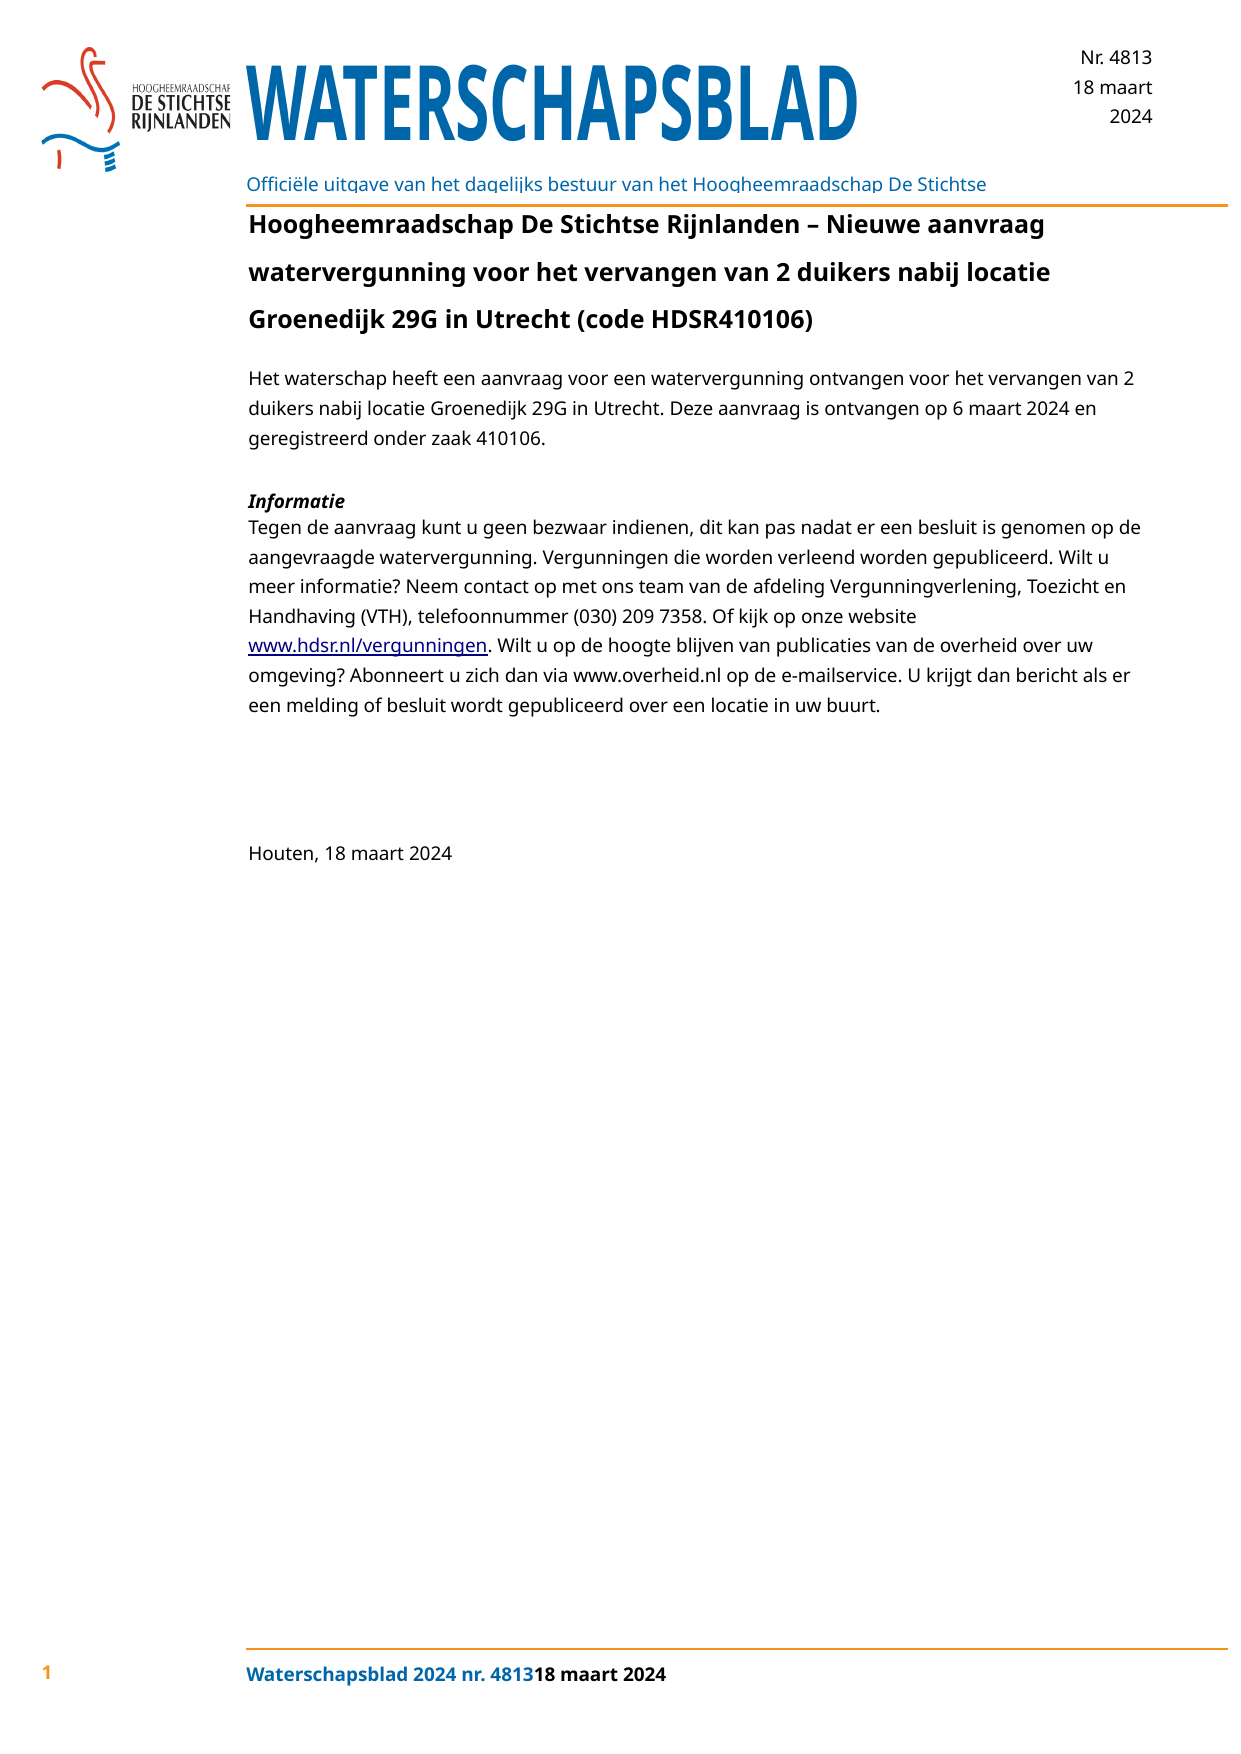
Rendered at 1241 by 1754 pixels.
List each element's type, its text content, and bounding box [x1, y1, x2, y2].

text Informatie [248, 489, 1152, 514]
text Houten, 18 maart 2024 [248, 841, 1152, 866]
text Hoogheemraadschap De Stichtse Rijnlanden – Nieuwe aanvraag watervergunning voor het vervangen van 2 duikers nabij locatie Groenedijk 29G in Utrecht (code HDSR410106) [248, 207, 1152, 336]
picture [41, 47, 231, 172]
text Het waterschap heeft een aanvraag voor een watervergunning ontvangen voor het vervangen van 2 duikers nabij locatie Groenedijk 29G in Utrecht. Deze aanvraag is ontvangen op 6 maart 2024 en geregistreerd onder zaak 410106. [248, 366, 1152, 450]
text Tegen de aanvraag kunt u geen bezwaar indienen, dit kan pas nadat er een besluit is genomen op de aangevraagde watervergunning. Vergunningen die worden verleend worden gepubliceerd. Wilt u meer informatie? Neem contact op met ons team van de afdeling Vergunningverlening, Toezicht en Handhaving (VTH), telefoonnummer (030) 209 7358. Of kijk op onze website www.hdsr.nl/vergunningen. Wilt u op de hoogte blijven van publicaties van de overheid over uw omgeving? Abonneert u zich dan via www.overheid.nl op de e-mailservice. U krijgt dan bericht als er een melding of besluit wordt gepubliceerd over een locatie in uw buurt. [248, 514, 1152, 718]
